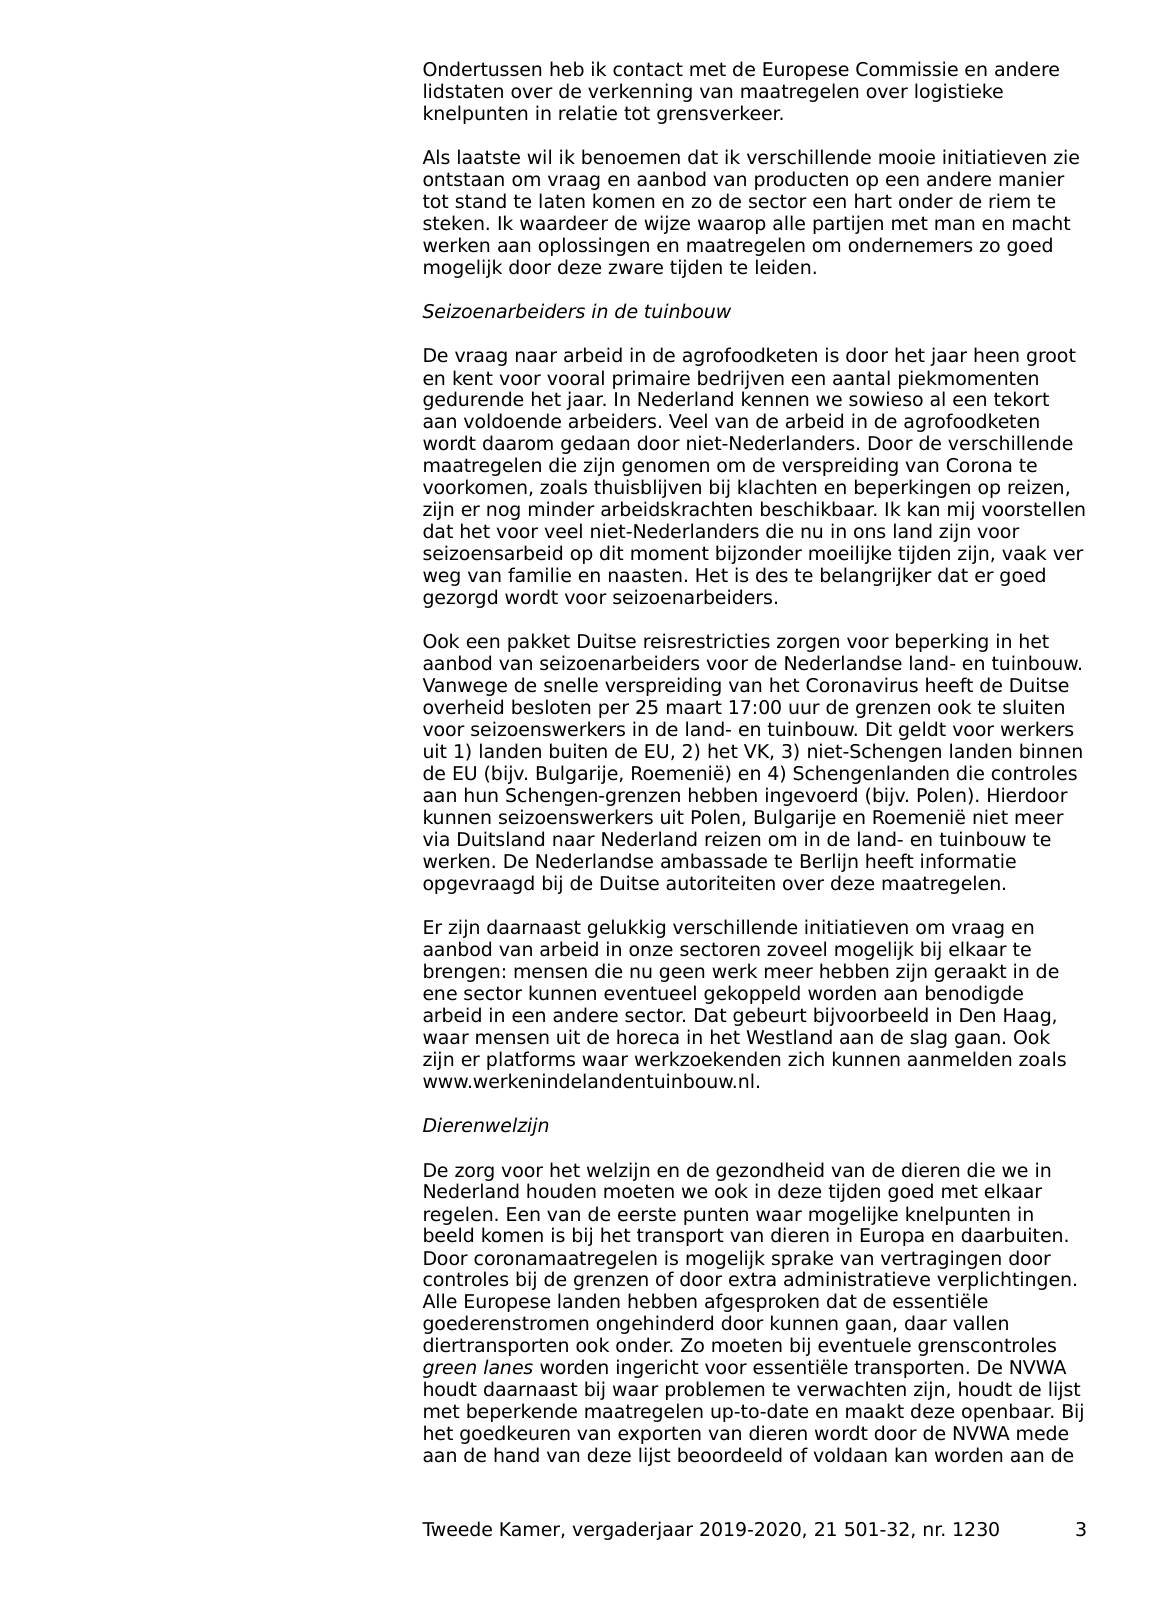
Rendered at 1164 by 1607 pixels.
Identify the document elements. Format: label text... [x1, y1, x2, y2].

text Er zijn daarnaast gelukkig verschillende initiatieven om vraag en aanbod van arbeid in onze sectoren zoveel mogelijk bij elkaar te brengen: mensen die nu geen werk meer hebben zijn geraakt in de ene sector kunnen eventueel gekoppeld worden aan benodigde arbeid in een andere sector. Dat gebeurt bijvoorbeeld in Den Haag, waar mensen uit de horeca in het Westland aan de slag gaan. Ook zijn er platforms waar werkzoekenden zich kunnen aanmelden zoals www.werkenindelandentuinbouw.nl. [422, 917, 1087, 1093]
text De zorg voor het welzijn en de gezondheid van de dieren die we in Nederland houden moeten we ook in deze tijden goed met elkaar regelen. Een van de eerste punten waar mogelijke knelpunten in beeld komen is bij het transport van dieren in Europa en daarbuiten. Door coronamaatregelen is mogelijk sprake van vertragingen door controles bij de grenzen of door extra administratieve verplichtingen. Alle Europese landen hebben afgesproken dat de essentiële goederenstromen ongehinderd door kunnen gaan, daar vallen diertransporten ook onder. Zo moeten bij eventuele grenscontroles green lanes worden ingericht voor essentiële transporten. De NVWA houdt daarnaast bij waar problemen te verwachten zijn, houdt de lijst met beperkende maatregelen up-to-date en maakt deze openbaar. Bij het goedkeuren van exporten van dieren wordt door de NVWA mede aan de hand van deze lijst beoordeeld of voldaan kan worden aan de [422, 1159, 1087, 1467]
text Ondertussen heb ik contact met de Europese Commissie en andere lidstaten over de verkenning van maatregelen over logistieke knelpunten in relatie tot grensverkeer. [422, 59, 1087, 125]
subtitle Seizoenarbeiders in de tuinbouw [422, 301, 1087, 323]
text Als laatste wil ik benoemen dat ik verschillende mooie initiatieven zie ontstaan om vraag en aanbod van producten op een andere manier tot stand te laten komen en zo de sector een hart onder de riem te steken. Ik waardeer de wijze waarop alle partijen met man en macht werken aan oplossingen en maatregelen om ondernemers zo goed mogelijk door deze zware tijden te leiden. [422, 147, 1087, 279]
subtitle Dierenwelzijn [422, 1115, 1087, 1137]
text De vraag naar arbeid in de agrofoodketen is door het jaar heen groot en kent voor vooral primaire bedrijven een aantal piekmomenten gedurende het jaar. In Nederland kennen we sowieso al een tekort aan voldoende arbeiders. Veel van de arbeid in de agrofoodketen wordt daarom gedaan door niet-Nederlanders. Door de verschillende maatregelen die zijn genomen om de verspreiding van Corona te voorkomen, zoals thuisblijven bij klachten en beperkingen op reizen, zijn er nog minder arbeidskrachten beschikbaar. Ik kan mij voorstellen dat het voor veel niet-Nederlanders die nu in ons land zijn voor seizoensarbeid op dit moment bijzonder moeilijke tijden zijn, vaak ver weg van familie en naasten. Het is des te belangrijker dat er goed gezorgd wordt voor seizoenarbeiders. [422, 345, 1087, 609]
text Ook een pakket Duitse reisrestricties zorgen voor beperking in het aanbod van seizoenarbeiders voor de Nederlandse land- en tuinbouw. Vanwege de snelle verspreiding van het Coronavirus heeft de Duitse overheid besloten per 25 maart 17:00 uur de grenzen ook te sluiten voor seizoenswerkers in de land- en tuinbouw. Dit geldt voor werkers uit 1) landen buiten de EU, 2) het VK, 3) niet-Schengen landen binnen de EU (bijv. Bulgarije, Roemenië) en 4) Schengenlanden die controles aan hun Schengen-grenzen hebben ingevoerd (bijv. Polen). Hierdoor kunnen seizoenswerkers uit Polen, Bulgarije en Roemenië niet meer via Duitsland naar Nederland reizen om in de land- en tuinbouw te werken. De Nederlandse ambassade te Berlijn heeft informatie opgevraagd bij de Duitse autoriteiten over deze maatregelen. [422, 631, 1087, 895]
